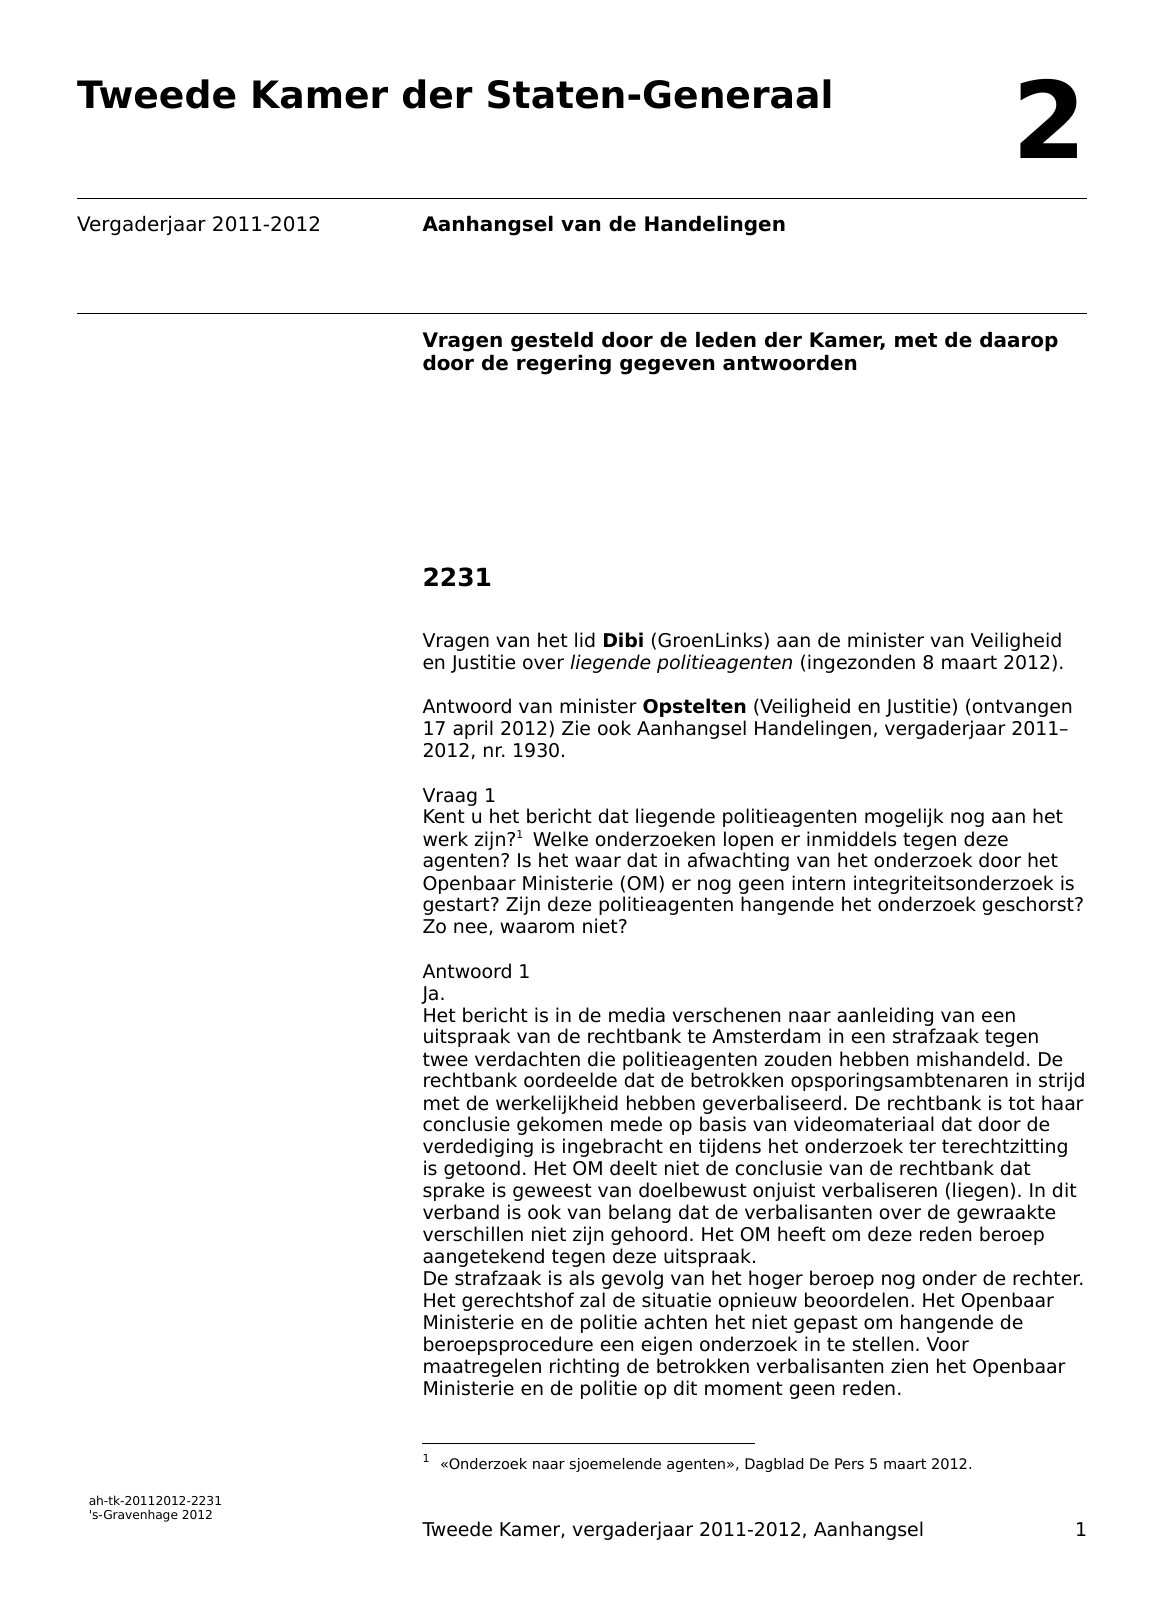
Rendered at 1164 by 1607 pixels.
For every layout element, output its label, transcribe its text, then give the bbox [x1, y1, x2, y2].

table_cell Aanhangsel van de Handelingen [422, 199, 1087, 313]
text Vraag 1 [422, 784, 1087, 806]
text Antwoord 1 [422, 961, 1087, 982]
table_cell [77, 314, 422, 375]
table_header 2 [886, 59, 1087, 198]
table_cell Vragen gesteld door de leden der Kamer, met de daarop door de regering gegeven antwoorden [422, 314, 1087, 375]
table_cell Vergaderjaar 2011-2012 [77, 199, 422, 313]
text De strafzaak is als gevolg van het hoger beroep nog onder de rechter. Het gerechtshof zal de situatie opnieuw beoordelen. Het Openbaar Ministerie en de politie achten het niet gepast om hangende de beroepsprocedure een eigen onderzoek in te stellen. Voor maatregelen richting de betrokken verbalisanten zien het Openbaar Ministerie en de politie op dit moment geen reden. [422, 1268, 1087, 1400]
table_header Tweede Kamer der Staten-Generaal [77, 59, 886, 198]
text «Onderzoek naar sjoemelende agenten», Dagblad De Pers 5 maart 2012. [422, 1452, 1087, 1474]
text Het bericht is in de media verschenen naar aanleiding van een uitspraak van de rechtbank te Amsterdam in een strafzaak tegen twee verdachten die politieagenten zouden hebben mishandeld. De rechtbank oordeelde dat de betrokken opsporingsambtenaren in strijd met de werkelijkheid hebben geverbaliseerd. De rechtbank is tot haar conclusie gekomen mede op basis van videomateriaal dat door de verdediging is ingebracht en tijdens het onderzoek ter terechtzitting is getoond. Het OM deelt niet de conclusie van de rechtbank dat sprake is geweest van doelbewust onjuist verbaliseren (liegen). In dit verband is ook van belang dat de verbalisanten over de gewraakte verschillen niet zijn gehoord. Het OM heeft om deze reden beroep aangetekend tegen deze uitspraak. [422, 1004, 1087, 1268]
text Antwoord van minister Opstelten (Veiligheid en Justitie) (ontvangen 17 april 2012) Zie ook Aanhangsel Handelingen, vergaderjaar 2011–2012, nr. 1930. [422, 696, 1087, 762]
text ah-tk-20112012-2231 [88, 1494, 323, 1508]
text 's-Gravenhage 2012 [88, 1508, 323, 1522]
text Kent u het bericht dat liegende politieagenten mogelijk nog aan het werk zijn? Welke onderzoeken lopen er inmiddels tegen deze agenten? Is het waar dat in afwachting van het onderzoek door het Openbaar Ministerie (OM) er nog geen intern integriteitsonderzoek is gestart? Zijn deze politieagenten hangende het onderzoek geschorst? Zo nee, waarom niet? [422, 806, 1087, 938]
text Vragen van het lid Dibi (GroenLinks) aan de minister van Veiligheid en Justitie over liegende politieagenten (ingezonden 8 maart 2012). [422, 630, 1087, 674]
text 2231 [422, 563, 1087, 592]
text Ja. [422, 982, 1087, 1004]
